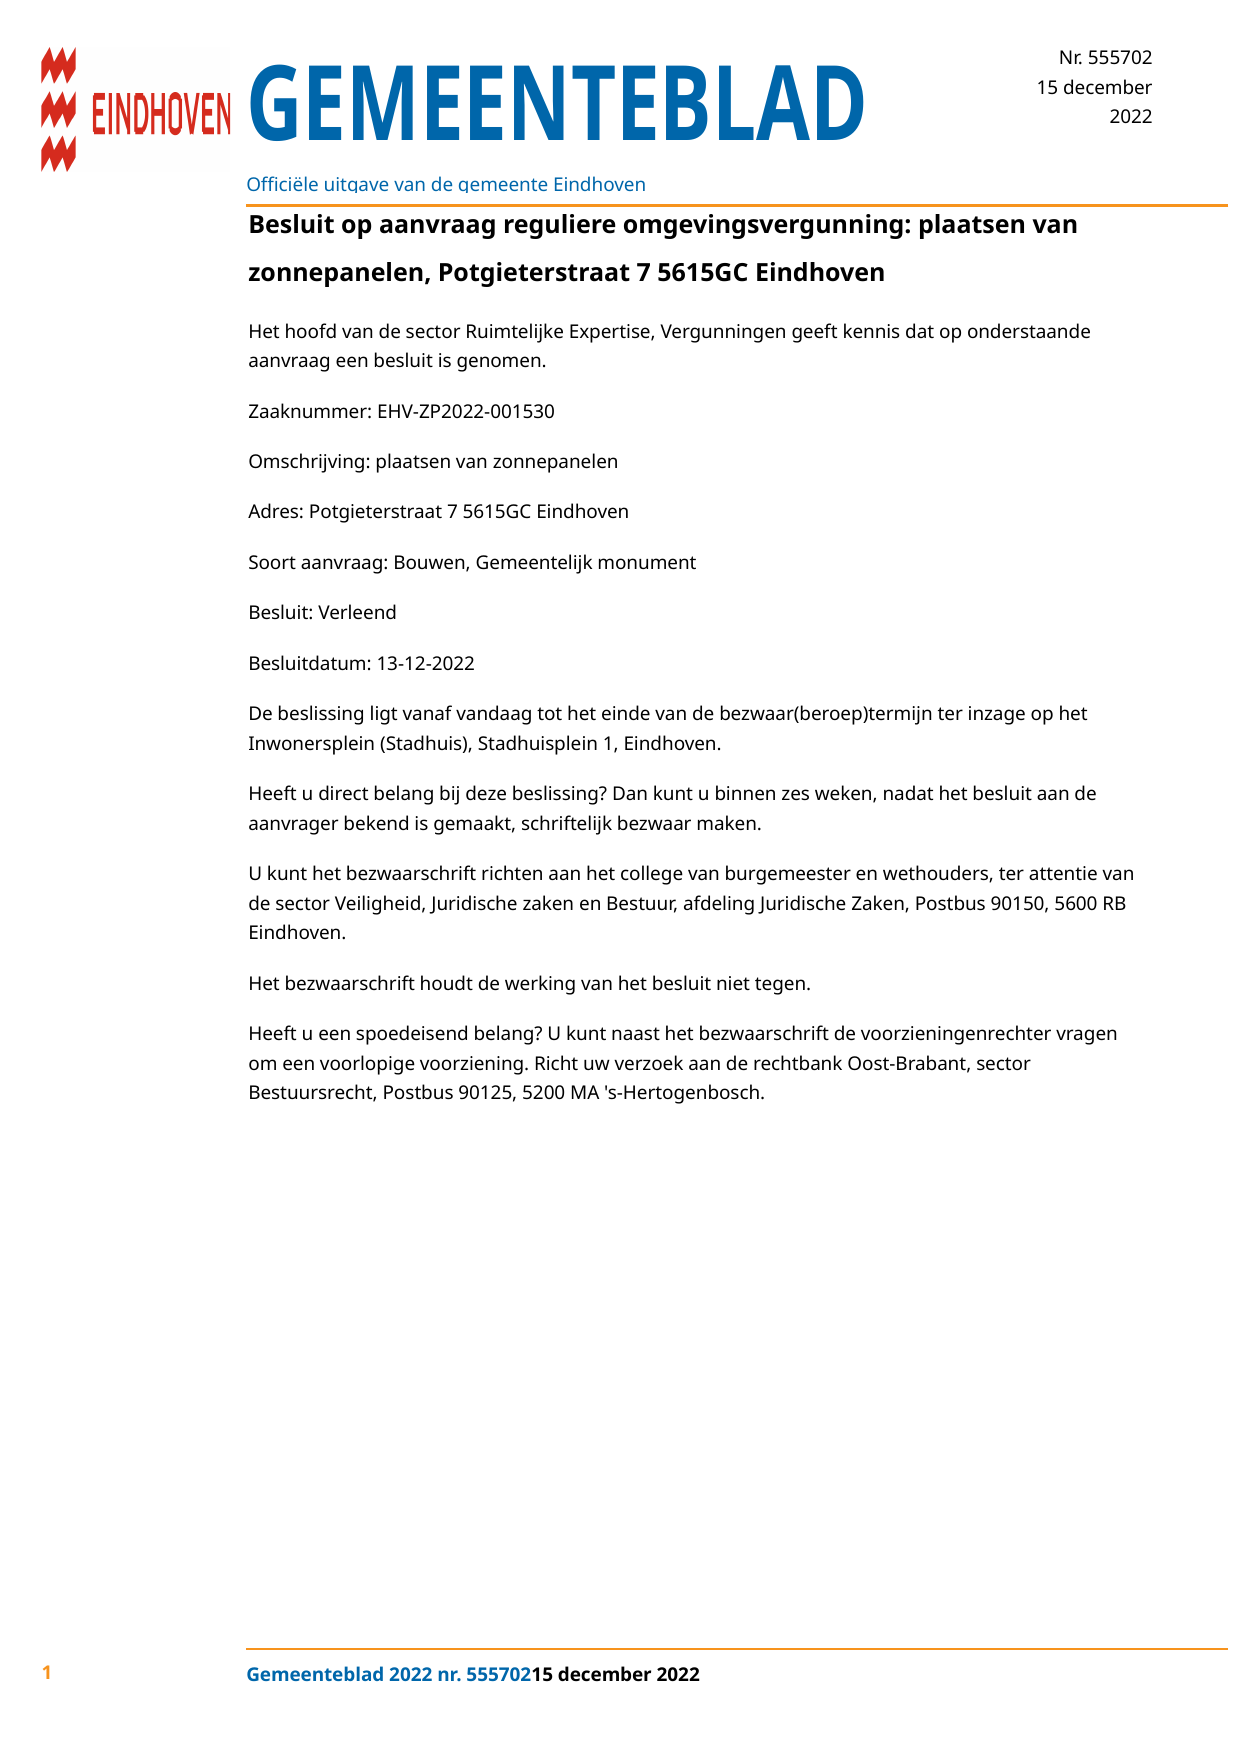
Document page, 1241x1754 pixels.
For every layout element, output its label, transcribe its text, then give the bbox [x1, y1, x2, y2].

text De beslissing ligt vanaf vandaag tot het einde van de bezwaar(beroep)termijn ter inzage op het Inwonersplein (Stadhuis), Stadhuisplein 1, Eindhoven. [248, 700, 1152, 756]
text Zaaknummer: EHV-ZP2022-001530 [248, 398, 1152, 424]
text Het bezwaarschrift houdt de werking van het besluit niet tegen. [248, 970, 1152, 996]
text U kunt het bezwaarschrift richten aan het college van burgemeester en wethouders, ter attentie van de sector Veiligheid, Juridische zaken en Bestuur, afdeling Juridische Zaken, Postbus 90150, 5600 RB Eindhoven. [248, 860, 1152, 945]
text Heeft u een spoedeisend belang? U kunt naast het bezwaarschrift de voorzieningenrechter vragen om een voorlopige voorziening. Richt uw verzoek aan de rechtbank Oost-Brabant, sector Bestuursrecht, Postbus 90125, 5200 MA 's-Hertogenbosch. [248, 1020, 1152, 1105]
text Soort aanvraag: Bouwen, Gemeentelijk monument [248, 549, 1152, 575]
text Besluit: Verleend [248, 599, 1152, 625]
text Besluitdatum: 13-12-2022 [248, 650, 1152, 676]
text Het hoofd van de sector Ruimtelijke Expertise, Vergunningen geeft kennis dat op onderstaande aanvraag een besluit is genomen. [248, 318, 1152, 373]
text Omschrijving: plaatsen van zonnepanelen [248, 448, 1152, 474]
text Besluit op aanvraag reguliere omgevingsvergunning: plaatsen van zonnepanelen, Potgieterstraat 7 5615GC Eindhoven [248, 207, 1152, 288]
text Heeft u direct belang bij deze beslissing? Dan kunt u binnen zes weken, nadat het besluit aan de aanvrager bekend is gemaakt, schriftelijk bezwaar maken. [248, 780, 1152, 836]
picture [41, 47, 231, 172]
text Adres: Potgieterstraat 7 5615GC Eindhoven [248, 499, 1152, 524]
